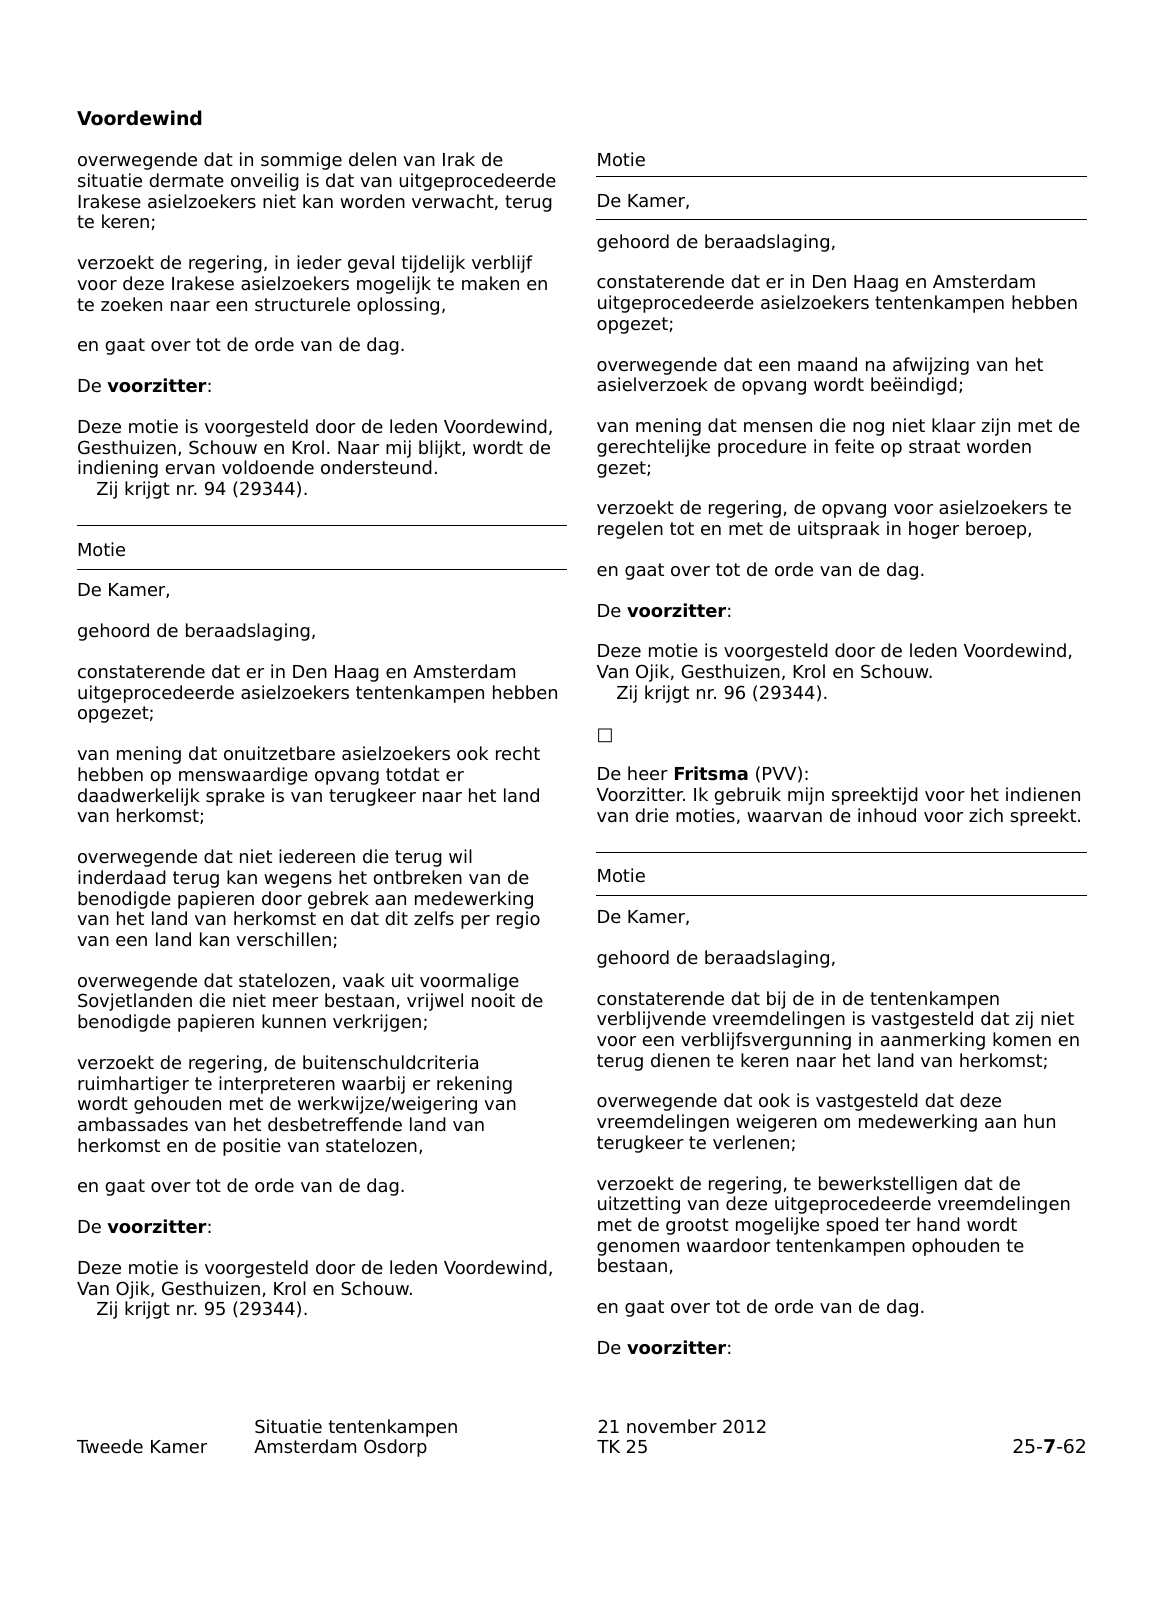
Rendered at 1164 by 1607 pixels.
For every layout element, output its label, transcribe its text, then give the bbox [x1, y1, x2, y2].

text De voorzitter: [77, 1217, 567, 1238]
text verzoekt de regering, te bewerkstelligen dat de uitzetting van deze uitgeprocedeerde vreemdelingen met de grootst mogelijke spoed ter hand wordt genomen waardoor tentenkampen ophouden te bestaan, [596, 1173, 1087, 1277]
text overwegende dat een maand na afwijzing van het asielverzoek de opvang wordt beëindigd; [596, 354, 1087, 396]
text De Kamer, [596, 191, 1087, 212]
text constaterende dat bij de in de tentenkampen verblijvende vreemdelingen is vastgesteld dat zij niet voor een verblijfsvergunning in aanmerking komen en terug dienen te keren naar het land van herkomst; [596, 988, 1087, 1071]
text verzoekt de regering, de buitenschuldcriteria ruimhartiger te interpreteren waarbij er rekening wordt gehouden met de werkwijze/weigering van ambassades van het desbetreffende land van herkomst en de positie van statelozen, [77, 1053, 567, 1156]
text Motie [596, 150, 1087, 171]
text Zij krijgt nr. 94 (29344). [77, 479, 567, 500]
text constaterende dat er in Den Haag en Amsterdam uitgeprocedeerde asielzoekers tentenkampen hebben opgezet; [596, 272, 1087, 334]
text en gaat over tot de orde van de dag. [596, 1297, 1087, 1318]
text □ [596, 723, 1087, 744]
text constaterende dat er in Den Haag en Amsterdam uitgeprocedeerde asielzoekers tentenkampen hebben opgezet; [77, 662, 567, 724]
text Zij krijgt nr. 95 (29344). [77, 1299, 567, 1320]
text en gaat over tot de orde van de dag. [77, 335, 567, 356]
text verzoekt de regering, in ieder geval tijdelijk verblijf voor deze Irakese asielzoekers mogelijk te maken en te zoeken naar een structurele oplossing, [77, 253, 567, 315]
text Zij krijgt nr. 96 (29344). [596, 683, 1087, 703]
text gehoord de beraadslaging, [596, 232, 1087, 252]
text De Kamer, [77, 580, 567, 601]
text gehoord de beraadslaging, [596, 948, 1087, 968]
text van mening dat mensen die nog niet klaar zijn met de gerechtelijke procedure in feite op straat worden gezet; [596, 416, 1087, 478]
text verzoekt de regering, de opvang voor asielzoekers te regelen tot en met de uitspraak in hoger beroep, [596, 498, 1087, 540]
text van mening dat onuitzetbare asielzoekers ook recht hebben op menswaardige opvang totdat er daadwerkelijk sprake is van terugkeer naar het land van herkomst; [77, 744, 567, 827]
text overwegende dat ook is vastgesteld dat deze vreemdelingen weigeren om medewerking aan hun terugkeer te verlenen; [596, 1091, 1087, 1153]
text en gaat over tot de orde van de dag. [77, 1176, 567, 1197]
text overwegende dat niet iedereen die terug wil inderdaad terug kan wegens het ontbreken van de benodigde papieren door gebrek aan medewerking van het land van herkomst en dat dit zelfs per regio van een land kan verschillen; [77, 847, 567, 951]
text en gaat over tot de orde van de dag. [596, 560, 1087, 580]
text De voorzitter: [596, 600, 1087, 621]
text Deze motie is voorgesteld door de leden Voordewind, Van Ojik, Gesthuizen, Krol en Schouw. [77, 1258, 567, 1299]
text De voorzitter: [596, 1338, 1087, 1358]
text De voorzitter: [77, 376, 567, 397]
text overwegende dat statelozen, vaak uit voormalige Sovjetlanden die niet meer bestaan, vrijwel nooit de benodigde papieren kunnen verkrijgen; [77, 971, 567, 1033]
text Motie [77, 539, 567, 560]
text gehoord de beraadslaging, [77, 621, 567, 642]
text De heer Fritsma (PVV): [596, 764, 1087, 785]
text Deze motie is voorgesteld door de leden Voordewind, Gesthuizen, Schouw en Krol. Naar mij blijkt, wordt de indiening ervan voldoende ondersteund. [77, 417, 567, 479]
text De Kamer, [596, 907, 1087, 928]
text Voorzitter. Ik gebruik mijn spreektijd voor het indienen van drie moties, waarvan de inhoud voor zich spreekt. [596, 785, 1087, 826]
text Deze motie is voorgesteld door de leden Voordewind, Van Ojik, Gesthuizen, Krol en Schouw. [596, 641, 1087, 683]
text Motie [596, 866, 1087, 887]
text overwegende dat in sommige delen van Irak de situatie dermate onveilig is dat van uitgeprocedeerde Irakese asielzoekers niet kan worden verwacht, terug te keren; [77, 150, 567, 233]
